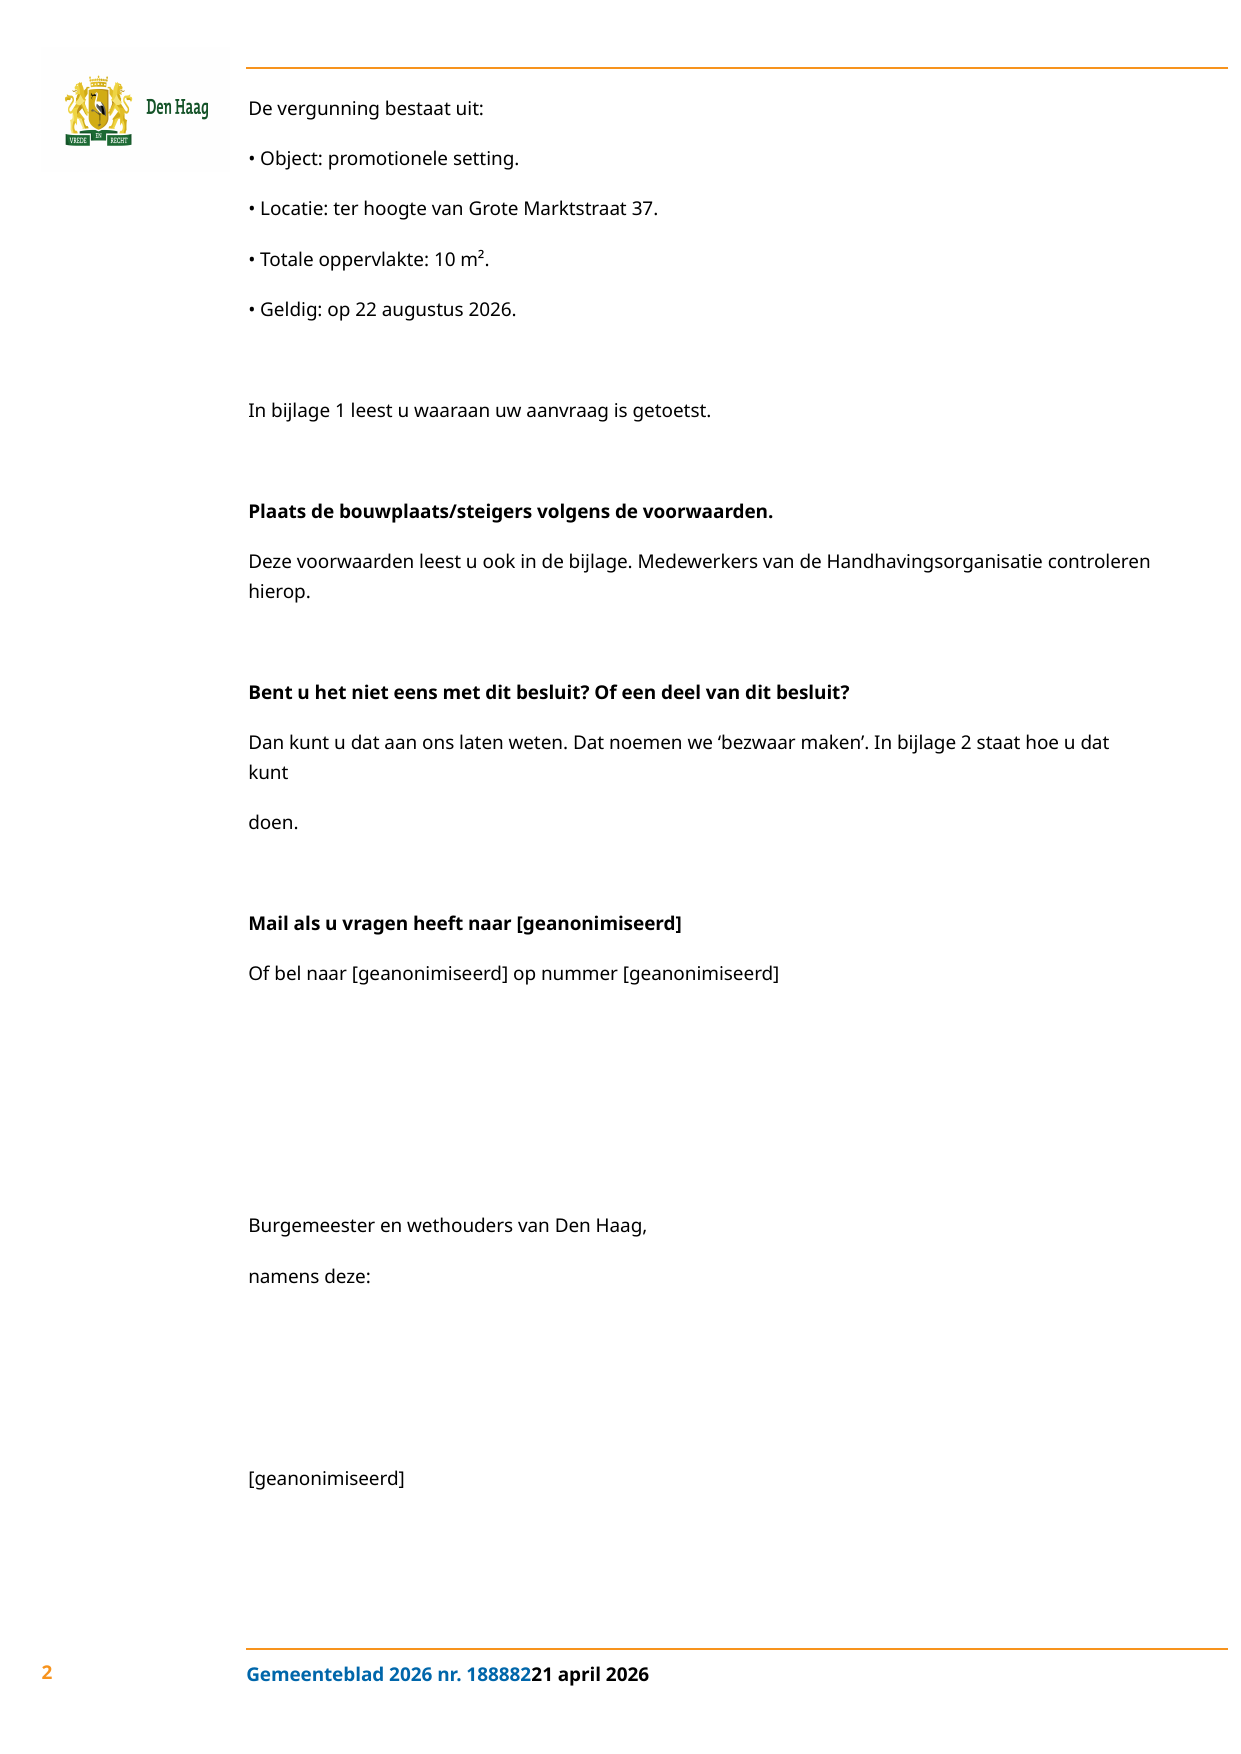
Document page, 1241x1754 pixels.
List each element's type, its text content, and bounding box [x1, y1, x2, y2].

picture [41, 47, 231, 172]
text [geanonimiseerd] [248, 1465, 1152, 1491]
text De vergunning bestaat uit: [248, 95, 1152, 121]
text Of bel naar [geanonimiseerd] op nummer [geanonimiseerd] [248, 961, 1152, 986]
text doen. [248, 809, 1152, 835]
text • Object: promotionele setting. [248, 145, 1152, 171]
text Bent u het niet eens met dit besluit? Of een deel van dit besluit? [248, 679, 1152, 705]
text In bijlage 1 leest u waaraan uw aanvraag is getoetst. [248, 397, 1152, 423]
text • Geldig: op 22 augustus 2026. [248, 296, 1152, 322]
text • Locatie: ter hoogte van Grote Marktstraat 37. [248, 196, 1152, 221]
text Plaats de bouwplaats/steigers volgens de voorwaarden. [248, 498, 1152, 524]
text Mail als u vragen heeft naar [geanonimiseerd] [248, 910, 1152, 936]
text namens deze: [248, 1263, 1152, 1289]
text Deze voorwaarden leest u ook in de bijlage. Medewerkers van de Handhavingsorganisatie controleren hierop. [248, 548, 1152, 604]
text Burgemeester en wethouders van Den Haag, [248, 1213, 1152, 1238]
text • Totale oppervlakte: 10 m². [248, 246, 1152, 272]
text Dan kunt u dat aan ons laten weten. Dat noemen we ‘bezwaar maken’. In bijlage 2 staat hoe u dat kunt [248, 729, 1152, 785]
